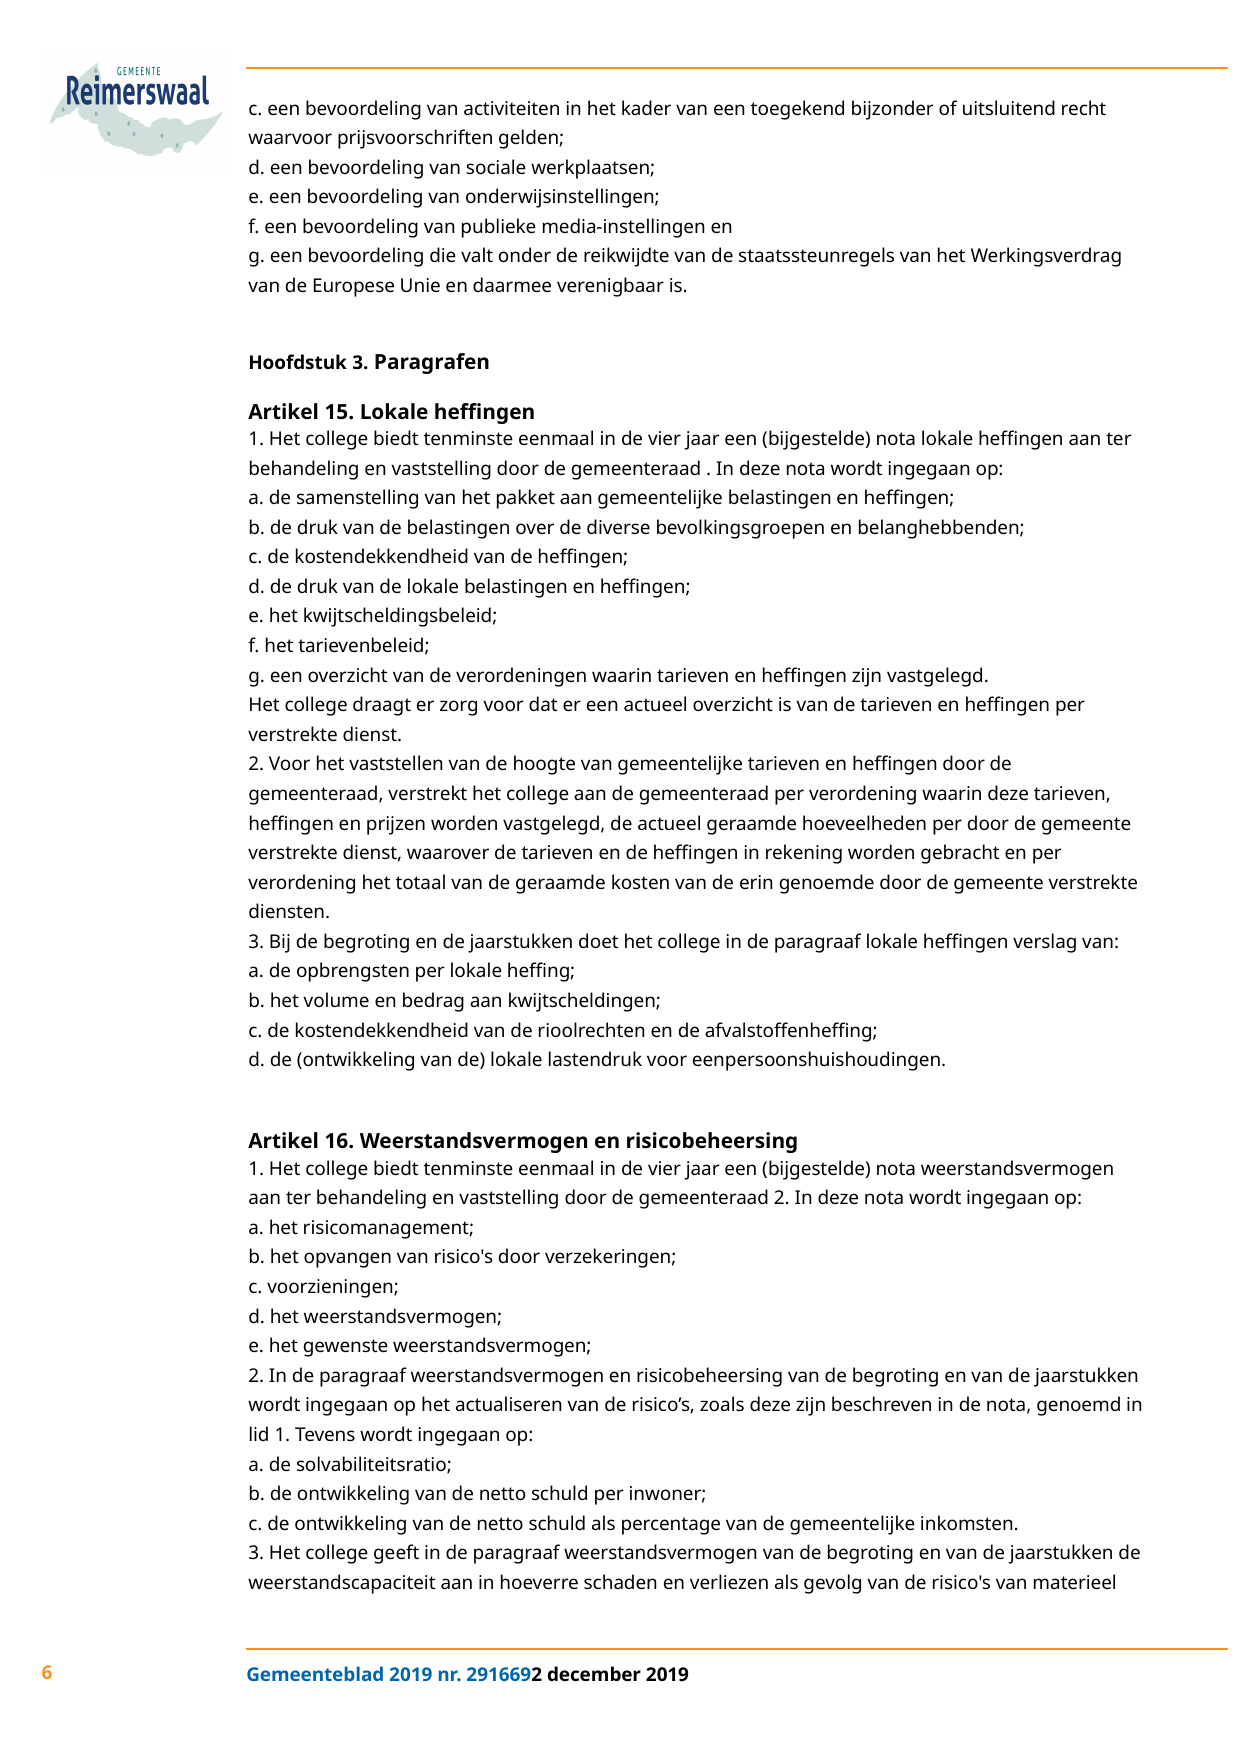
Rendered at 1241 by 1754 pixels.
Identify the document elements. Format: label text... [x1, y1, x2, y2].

text d. het weerstandsvermogen; [248, 1303, 1152, 1328]
text c. de kostendekkendheid van de rioolrechten en de afvalstoffenheffing; [248, 1017, 1152, 1043]
text 2. In de paragraaf weerstandsvermogen en risicobeheersing van de begroting en van de jaarstukken wordt ingegaan op het actualiseren van de risico’s, zoals deze zijn beschreven in de nota, genoemd in lid 1. Tevens wordt ingegaan op: [248, 1362, 1152, 1447]
text Hoofdstuk 3. Paragrafen [248, 347, 1152, 376]
text d. een bevoordeling van sociale werkplaatsen; [248, 154, 1152, 180]
text 1. Het college biedt tenminste eenmaal in de vier jaar een (bijgestelde) nota lokale heffingen aan ter behandeling en vaststelling door de gemeenteraad . In deze nota wordt ingegaan op: [248, 425, 1152, 481]
text c. een bevoordeling van activiteiten in het kader van een toegekend bijzonder of uitsluitend recht waarvoor prijsvoorschriften gelden; [248, 95, 1152, 150]
text a. het risicomanagement; [248, 1214, 1152, 1240]
text e. een bevoordeling van onderwijsinstellingen; [248, 183, 1152, 209]
picture [41, 47, 231, 172]
text f. een bevoordeling van publieke media-instellingen en [248, 213, 1152, 239]
text d. de druk van de lokale belastingen en heffingen; [248, 573, 1152, 599]
text b. de ontwikkeling van de netto schuld per inwoner; [248, 1480, 1152, 1506]
text Artikel 15. Lokale heffingen [248, 397, 1152, 425]
text b. het volume en bedrag aan kwijtscheldingen; [248, 987, 1152, 1013]
text g. een overzicht van de verordeningen waarin tarieven en heffingen zijn vastgelegd. [248, 662, 1152, 688]
text a. de solvabiliteitsratio; [248, 1451, 1152, 1476]
text 3. Bij de begroting en de jaarstukken doet het college in de paragraaf lokale heffingen verslag van: [248, 928, 1152, 954]
text d. de (ontwikkeling van de) lokale lastendruk voor eenpersoonshuishoudingen. [248, 1046, 1152, 1072]
text c. voorzieningen; [248, 1273, 1152, 1299]
text c. de kostendekkendheid van de heffingen; [248, 543, 1152, 569]
text 1. Het college biedt tenminste eenmaal in de vier jaar een (bijgestelde) nota weerstandsvermogen aan ter behandeling en vaststelling door de gemeenteraad 2. In deze nota wordt ingegaan op: [248, 1155, 1152, 1210]
text e. het kwijtscheldingsbeleid; [248, 603, 1152, 628]
text 2. Voor het vaststellen van de hoogte van gemeentelijke tarieven en heffingen door de gemeenteraad, verstrekt het college aan de gemeenteraad per verordening waarin deze tarieven, heffingen en prijzen worden vastgelegd, de actueel geraamde hoeveelheden per door de gemeente verstrekte dienst, waarover de tarieven en de heffingen in rekening worden gebracht en per verordening het totaal van de geraamde kosten van de erin genoemde door de gemeente verstrekte diensten. [248, 751, 1152, 924]
text g. een bevoordeling die valt onder de reikwijdte van de staatssteunregels van het Werkingsverdrag van de Europese Unie en daarmee verenigbaar is. [248, 243, 1152, 298]
text b. de druk van de belastingen over de diverse bevolkingsgroepen en belanghebbenden; [248, 514, 1152, 540]
text e. het gewenste weerstandsvermogen; [248, 1332, 1152, 1358]
text b. het opvangen van risico's door verzekeringen; [248, 1244, 1152, 1269]
text 3. Het college geeft in de paragraaf weerstandsvermogen van de begroting en van de jaarstukken de weerstandscapaciteit aan in hoeverre schaden en verliezen als gevolg van de risico's van materieel [248, 1539, 1152, 1595]
text Artikel 16. Weerstandsvermogen en risicobeheersing [248, 1126, 1152, 1155]
text a. de samenstelling van het pakket aan gemeentelijke belastingen en heffingen; [248, 484, 1152, 510]
text a. de opbrengsten per lokale heffing; [248, 958, 1152, 983]
text Het college draagt er zorg voor dat er een actueel overzicht is van de tarieven en heffingen per verstrekte dienst. [248, 691, 1152, 747]
text c. de ontwikkeling van de netto schuld als percentage van de gemeentelijke inkomsten. [248, 1510, 1152, 1536]
text f. het tarievenbeleid; [248, 632, 1152, 658]
